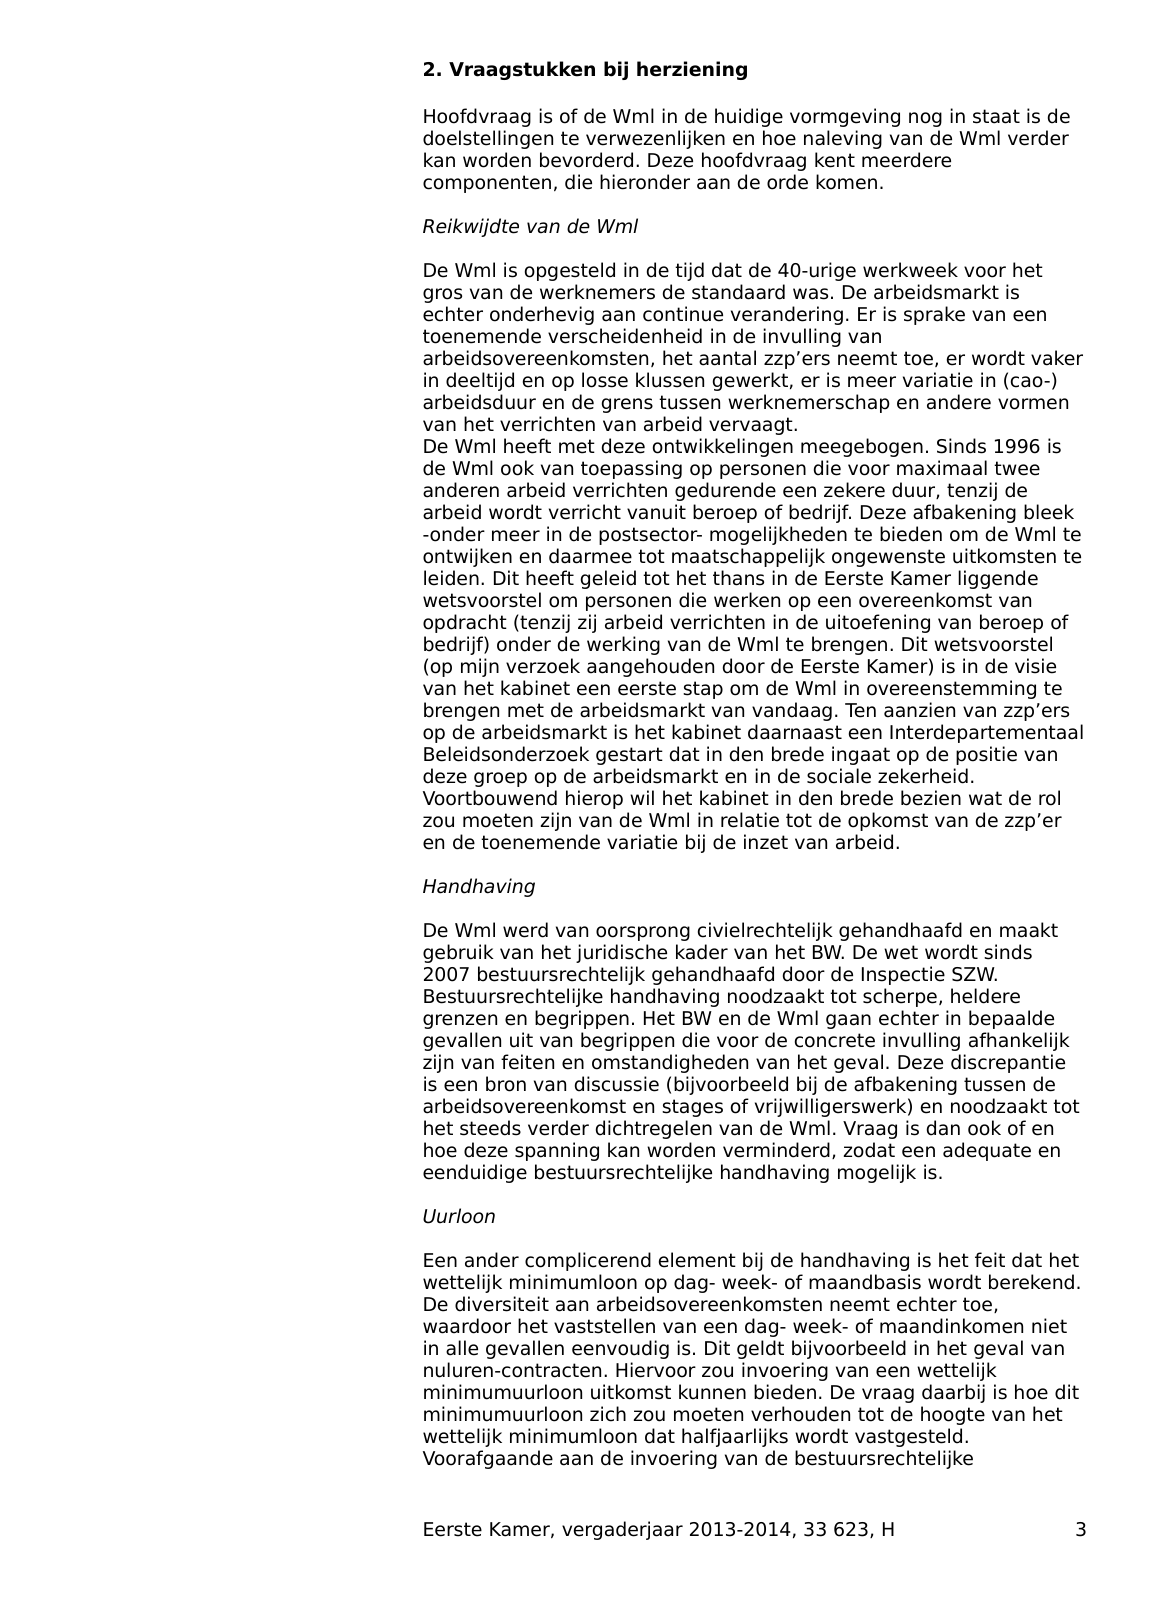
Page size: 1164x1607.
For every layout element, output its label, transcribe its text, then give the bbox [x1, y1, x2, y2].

text Een ander complicerend element bij de handhaving is het feit dat het wettelijk minimumloon op dag- week- of maandbasis wordt berekend. De diversiteit aan arbeidsovereenkomsten neemt echter toe, waardoor het vaststellen van een dag- week- of maandinkomen niet in alle gevallen eenvoudig is. Dit geldt bijvoorbeeld in het geval van nuluren-contracten. Hiervoor zou invoering van een wettelijk minimumuurloon uitkomst kunnen bieden. De vraag daarbij is hoe dit minimumuurloon zich zou moeten verhouden tot de hoogte van het wettelijk minimumloon dat halfjaarlijks wordt vastgesteld. Voorafgaande aan de invoering van de bestuursrechtelijke [422, 1250, 1087, 1470]
text De Wml werd van oorsprong civielrechtelijk gehandhaafd en maakt gebruik van het juridische kader van het BW. De wet wordt sinds 2007 bestuursrechtelijk gehandhaafd door de Inspectie SZW. Bestuursrechtelijke handhaving noodzaakt tot scherpe, heldere grenzen en begrippen. Het BW en de Wml gaan echter in bepaalde gevallen uit van begrippen die voor de concrete invulling afhankelijk zijn van feiten en omstandigheden van het geval. Deze discrepantie is een bron van discussie (bijvoorbeeld bij de afbakening tussen de arbeidsovereenkomst en stages of vrijwilligerswerk) en noodzaakt tot het steeds verder dichtregelen van de Wml. Vraag is dan ook of en hoe deze spanning kan worden verminderd, zodat een adequate en eenduidige bestuursrechtelijke handhaving mogelijk is. [422, 920, 1087, 1184]
text Hoofdvraag is of de Wml in de huidige vormgeving nog in staat is de doelstellingen te verwezenlijken en hoe naleving van de Wml verder kan worden bevorderd. Deze hoofdvraag kent meerdere componenten, die hieronder aan de orde komen. [422, 106, 1087, 194]
subtitle Uurloon [422, 1206, 1087, 1228]
text De Wml heeft met deze ontwikkelingen meegebogen. Sinds 1996 is de Wml ook van toepassing op personen die voor maximaal twee anderen arbeid verrichten gedurende een zekere duur, tenzij de arbeid wordt verricht vanuit beroep of bedrijf. Deze afbakening bleek -onder meer in de postsector- mogelijkheden te bieden om de Wml te ontwijken en daarmee tot maatschappelijk ongewenste uitkomsten te leiden. Dit heeft geleid tot het thans in de Eerste Kamer liggende wetsvoorstel om personen die werken op een overeenkomst van opdracht (tenzij zij arbeid verrichten in de uitoefening van beroep of bedrijf) onder de werking van de Wml te brengen. Dit wetsvoorstel (op mijn verzoek aangehouden door de Eerste Kamer) is in de visie van het kabinet een eerste stap om de Wml in overeenstemming te brengen met de arbeidsmarkt van vandaag. Ten aanzien van zzp’ers op de arbeidsmarkt is het kabinet daarnaast een Interdepartementaal Beleidsonderzoek gestart dat in den brede ingaat op de positie van deze groep op de arbeidsmarkt en in de sociale zekerheid. [422, 436, 1087, 788]
text Voortbouwend hierop wil het kabinet in den brede bezien wat de rol zou moeten zijn van de Wml in relatie tot de opkomst van de zzp’er en de toenemende variatie bij de inzet van arbeid. [422, 788, 1087, 854]
subtitle Handhaving [422, 876, 1087, 898]
subtitle Reikwijdte van de Wml [422, 216, 1087, 238]
subtitle 2. Vraagstukken bij herziening [422, 59, 1087, 81]
text De Wml is opgesteld in de tijd dat de 40-urige werkweek voor het gros van de werknemers de standaard was. De arbeidsmarkt is echter onderhevig aan continue verandering. Er is sprake van een toenemende verscheidenheid in de invulling van arbeidsovereenkomsten, het aantal zzp’ers neemt toe, er wordt vaker in deeltijd en op losse klussen gewerkt, er is meer variatie in (cao-) arbeidsduur en de grens tussen werknemerschap en andere vormen van het verrichten van arbeid vervaagt. [422, 260, 1087, 436]
